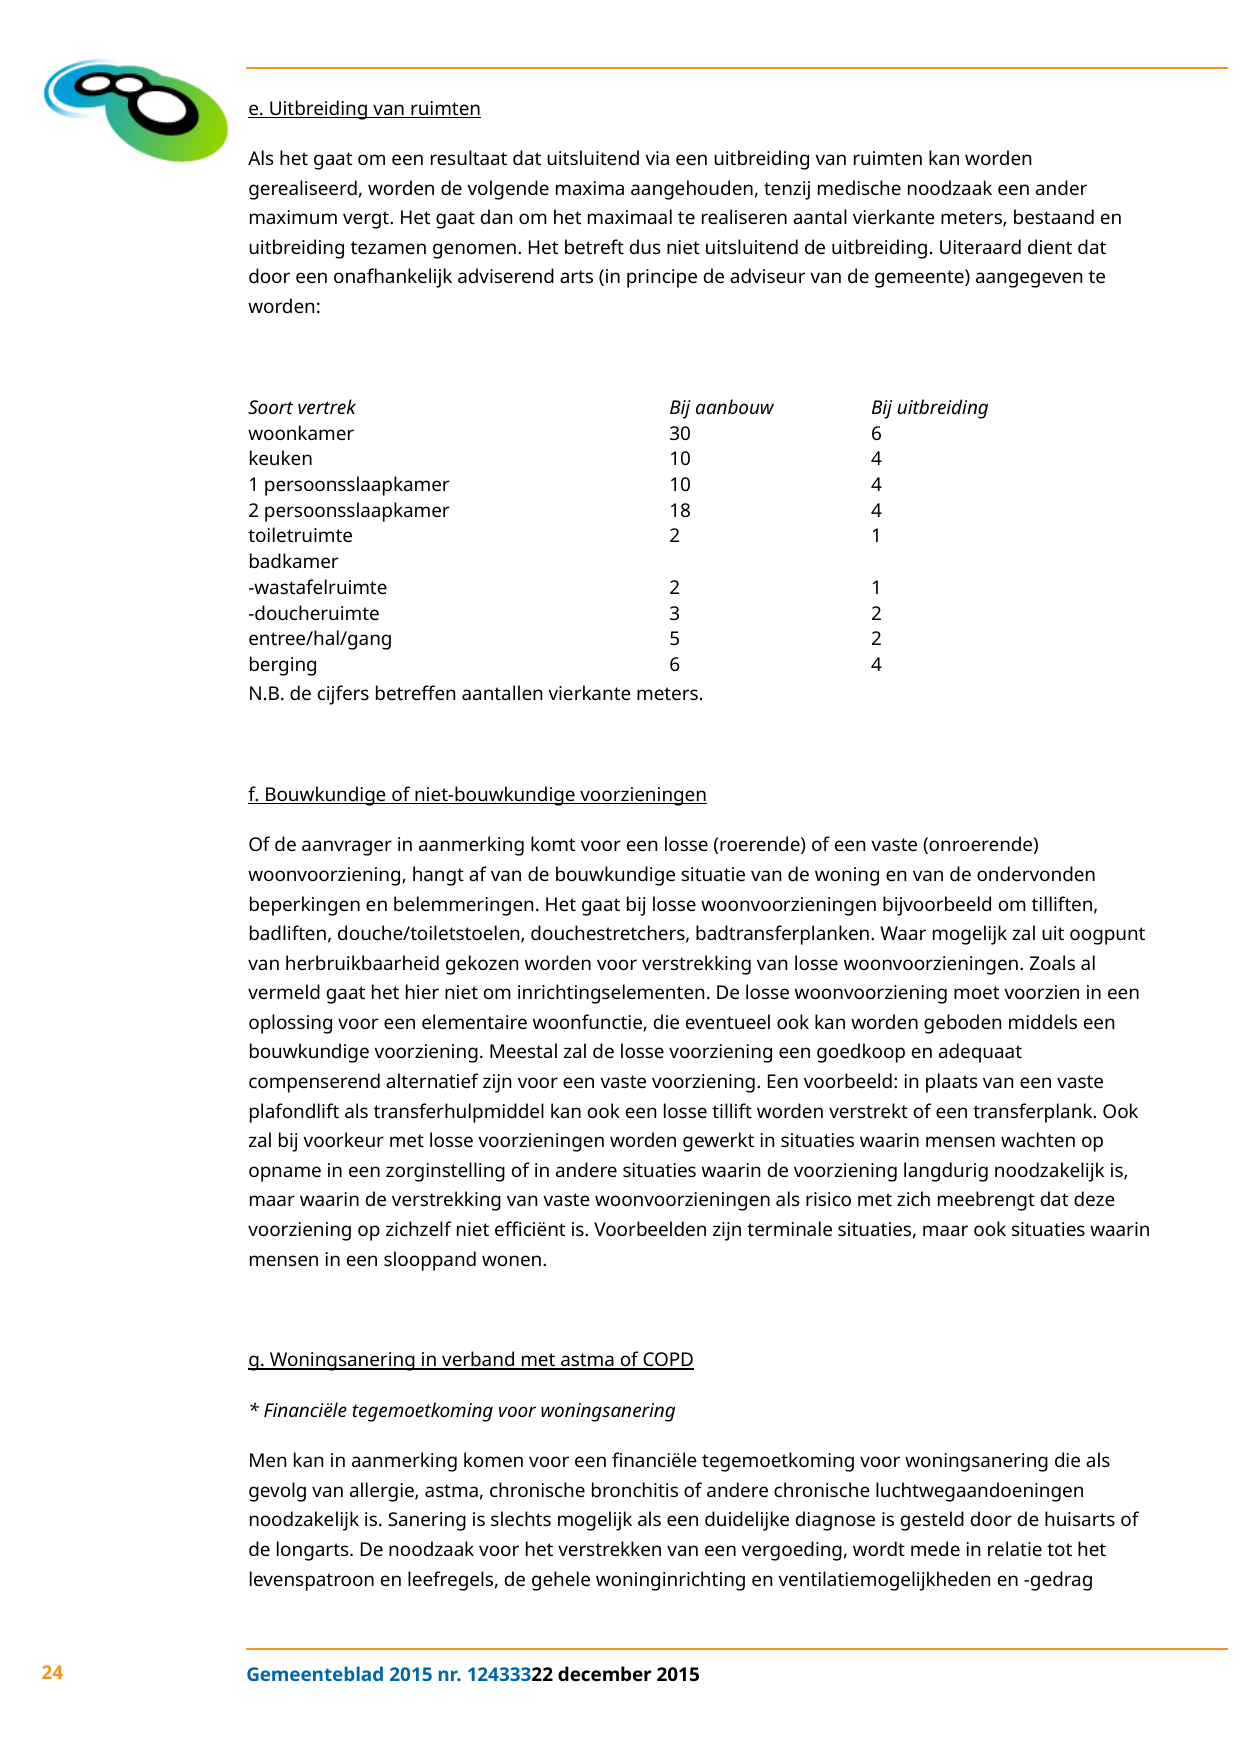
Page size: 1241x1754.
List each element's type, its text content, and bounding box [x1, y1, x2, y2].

table_cell woonkamer [248, 420, 669, 446]
table_cell 4 [871, 497, 1152, 523]
table_cell 2 [669, 523, 871, 548]
text Als het gaat om een resultaat dat uitsluitend via een uitbreiding van ruimten kan worden gerealiseerd, worden de volgende maxima aangehouden, tenzij medische noodzaak een ander maximum vergt. Het gaat dan om het maximaal te realiseren aantal vierkante meters, bestaand en uitbreiding tezamen genomen. Het betreft dus niet uitsluitend de uitbreiding. Uiteraard dient dat door een onafhankelijk adviserend arts (in principe de adviseur van de gemeente) aangegeven te worden: [248, 145, 1152, 319]
table_cell 5 [669, 626, 871, 651]
table_header Bij uitbreiding [871, 394, 1152, 420]
table_cell 10 [669, 446, 871, 471]
table_cell entree/hal/gang [248, 626, 669, 651]
table_cell 18 [669, 497, 871, 523]
table_cell 4 [871, 651, 1152, 677]
table_cell [871, 549, 1152, 574]
table_cell keuken [248, 446, 669, 471]
text f. Bouwkundige of niet-bouwkundige voorzieningen [248, 781, 1152, 807]
table_cell 6 [871, 420, 1152, 446]
table_cell 1 [871, 523, 1152, 548]
table_cell -doucheruimte [248, 600, 669, 626]
table_cell 6 [669, 651, 871, 677]
table_cell 2 [871, 626, 1152, 651]
text g. Woningsanering in verband met astma of COPD [248, 1347, 1152, 1372]
table_cell 1 [871, 574, 1152, 600]
table_cell 4 [871, 446, 1152, 471]
text Men kan in aanmerking komen voor een financiële tegemoetkoming voor woningsanering die als gevolg van allergie, astma, chronische bronchitis of andere chronische luchtwegaandoeningen noodzakelijk is. Sanering is slechts mogelijk als een duidelijke diagnose is gesteld door de huisarts of de longarts. De noodzaak voor het verstrekken van een vergoeding, wordt mede in relatie tot het levenspatroon en leefregels, de gehele woninginrichting en ventilatiemogelijkheden en -gedrag [248, 1447, 1152, 1591]
table_cell 4 [871, 471, 1152, 497]
table_cell -wastafelruimte [248, 574, 669, 600]
table_cell [669, 549, 871, 574]
table_cell 1 persoonsslaapkamer [248, 471, 669, 497]
table_cell badkamer [248, 549, 669, 574]
table_header Bij aanbouw [669, 394, 871, 420]
table_cell toiletruimte [248, 523, 669, 548]
text * Financiële tegemoetkoming voor woningsanering [248, 1397, 1152, 1423]
table_cell 30 [669, 420, 871, 446]
table_cell 3 [669, 600, 871, 626]
table_cell 2 [871, 600, 1152, 626]
table_cell 10 [669, 471, 871, 497]
picture [41, 47, 231, 172]
table_cell 2 persoonsslaapkamer [248, 497, 669, 523]
text N.B. de cijfers betreffen aantallen vierkante meters. [248, 680, 1152, 706]
table_header Soort vertrek [248, 394, 669, 420]
table_cell 2 [669, 574, 871, 600]
text Of de aanvrager in aanmerking komt voor een losse (roerende) of een vaste (onroerende) woonvoorziening, hangt af van de bouwkundige situatie van de woning en van de ondervonden beperkingen en belemmeringen. Het gaat bij losse woonvoorzieningen bijvoorbeeld om tilliften, badliften, douche/toiletstoelen, douchestretchers, badtransferplanken. Waar mogelijk zal uit oogpunt van herbruikbaarheid gekozen worden voor verstrekking van losse woonvoorzieningen. Zoals al vermeld gaat het hier niet om inrichtingselementen. De losse woonvoorziening moet voorzien in een oplossing voor een elementaire woonfunctie, die eventueel ook kan worden geboden middels een bouwkundige voorziening. Meestal zal de losse voorziening een goedkoop en adequaat compenserend alternatief zijn voor een vaste voorziening. Een voorbeeld: in plaats van een vaste plafondlift als transferhulpmiddel kan ook een losse tillift worden verstrekt of een transferplank. Ook zal bij voorkeur met losse voorzieningen worden gewerkt in situaties waarin mensen wachten op opname in een zorginstelling of in andere situaties waarin de voorziening langdurig noodzakelijk is, maar waarin de verstrekking van vaste woonvoorzieningen als risico met zich meebrengt dat deze voorziening op zichzelf niet efficiënt is. Voorbeelden zijn terminale situaties, maar ook situaties waarin mensen in een slooppand wonen. [248, 832, 1152, 1271]
table_cell berging [248, 651, 669, 677]
text e. Uitbreiding van ruimten [248, 95, 1152, 121]
